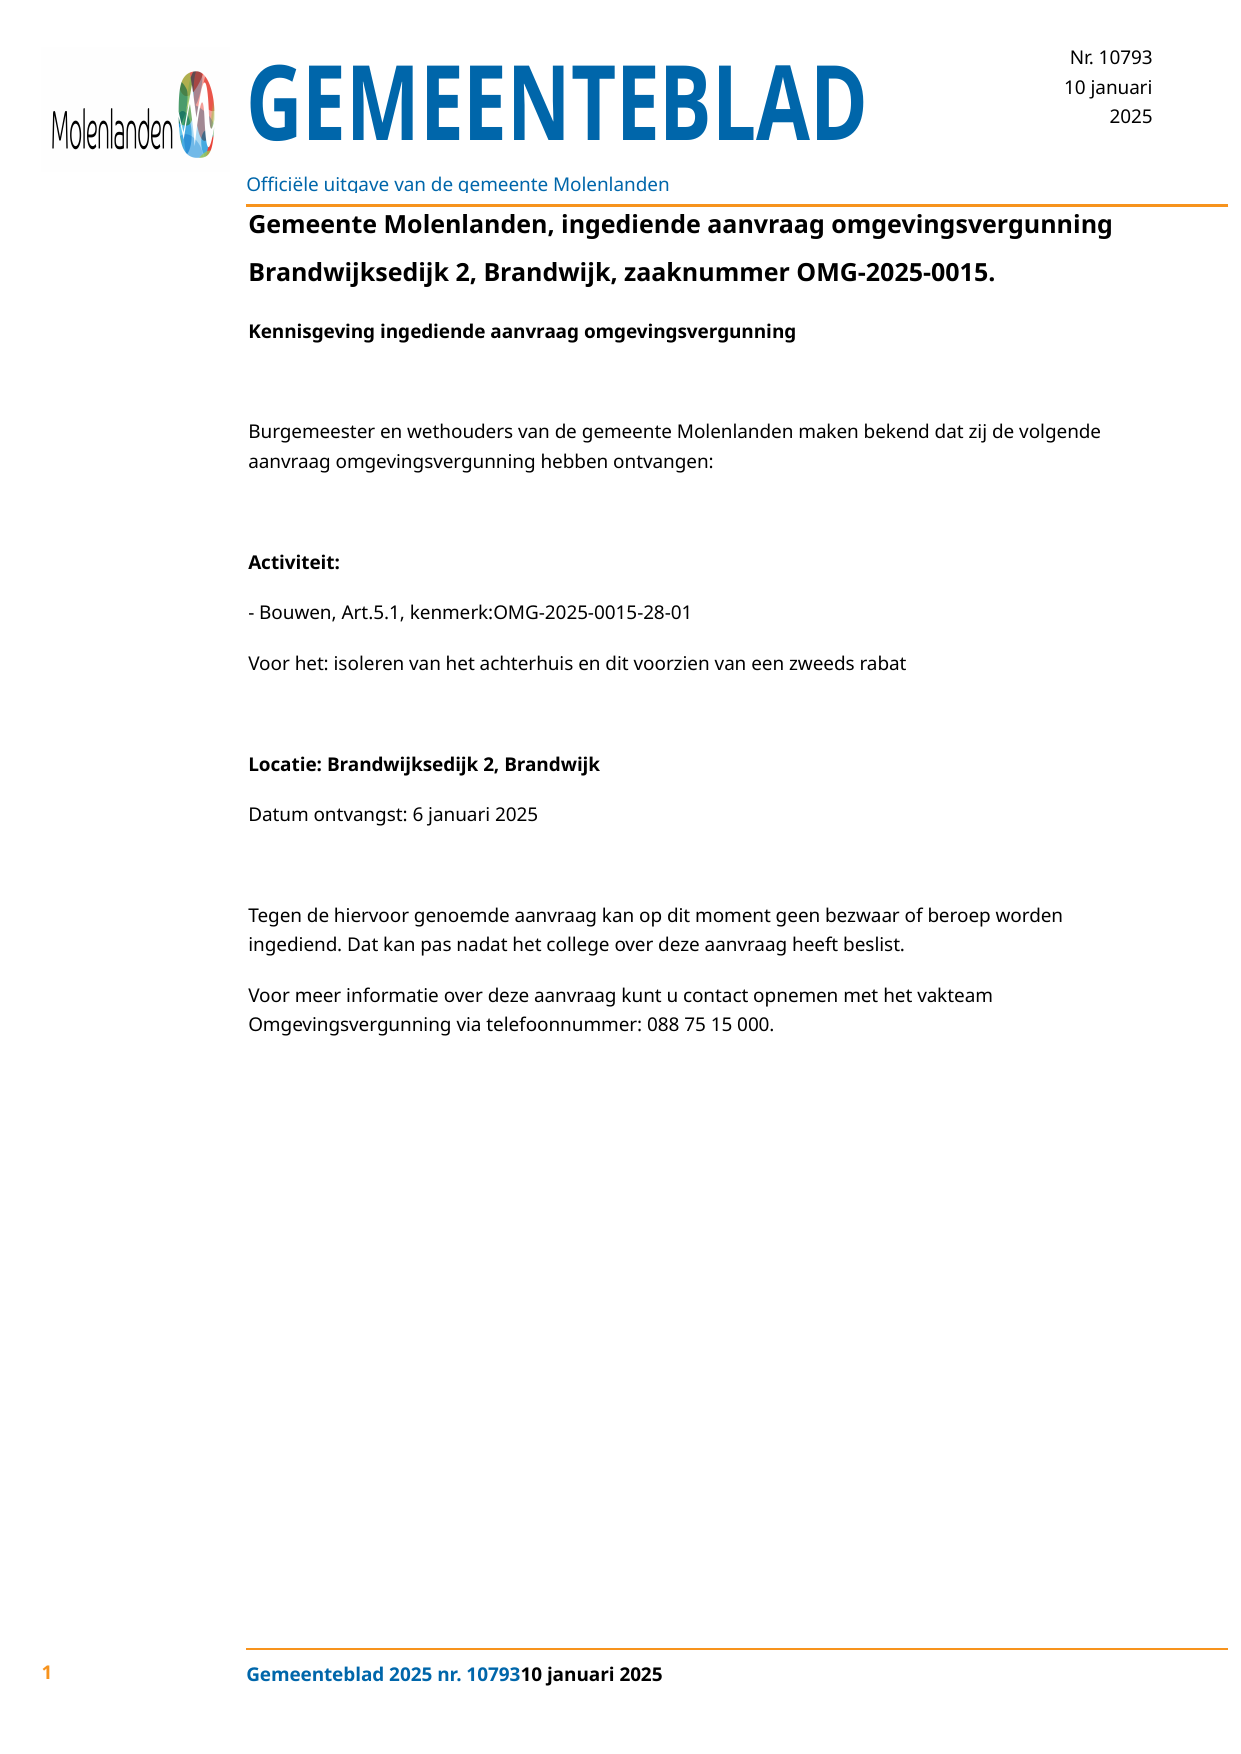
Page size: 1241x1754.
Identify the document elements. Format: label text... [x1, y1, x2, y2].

text Tegen de hiervoor genoemde aanvraag kan op dit moment geen bezwaar of beroep worden ingediend. Dat kan pas nadat het college over deze aanvraag heeft beslist. [248, 902, 1152, 957]
text Voor het: isoleren van het achterhuis en dit voorzien van een zweeds rabat [248, 650, 1152, 676]
text Burgemeester en wethouders van de gemeente Molenlanden maken bekend dat zij de volgende aanvraag omgevingsvergunning hebben ontvangen: [248, 419, 1152, 474]
text - Bouwen, Art.5.1, kenmerk:OMG-2025-0015-28-01 [248, 599, 1152, 625]
text Kennisgeving ingediende aanvraag omgevingsvergunning [248, 318, 1152, 344]
text Activiteit: [248, 549, 1152, 575]
text Gemeente Molenlanden, ingediende aanvraag omgevingsvergunning Brandwijksedijk 2, Brandwijk, zaaknummer OMG-2025-0015. [248, 207, 1152, 288]
picture [41, 47, 231, 172]
text Voor meer informatie over deze aanvraag kunt u contact opnemen met het vakteam Omgevingsvergunning via telefoonnummer: 088 75 15 000. [248, 982, 1152, 1037]
text Datum ontvangst: 6 januari 2025 [248, 801, 1152, 827]
text Locatie: Brandwijksedijk 2, Brandwijk [248, 751, 1152, 777]
